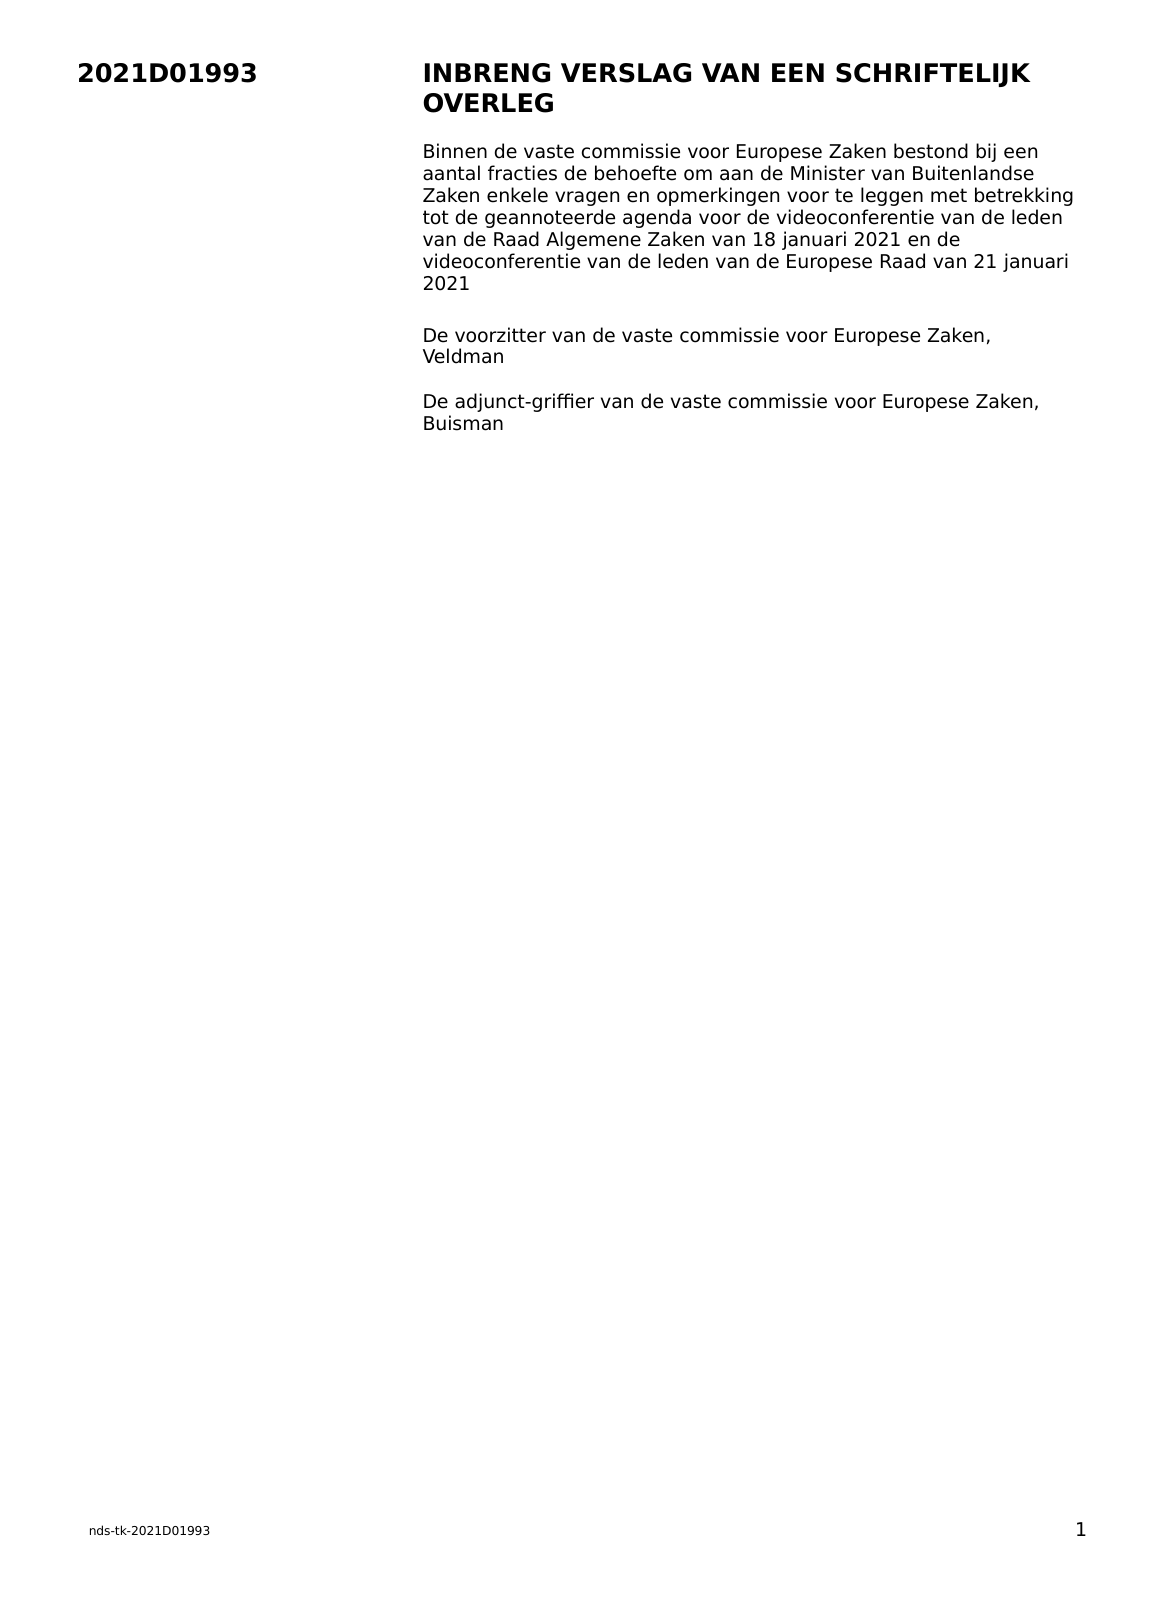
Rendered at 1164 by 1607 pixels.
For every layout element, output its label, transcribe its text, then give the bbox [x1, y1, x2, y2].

text Binnen de vaste commissie voor Europese Zaken bestond bij een aantal fracties de behoefte om aan de Minister van Buitenlandse Zaken enkele vragen en opmerkingen voor te leggen met betrekking tot de geannoteerde agenda voor de videoconferentie van de leden van de Raad Algemene Zaken van 18 januari 2021 en de videoconferentie van de leden van de Europese Raad van 21 januari 2021 [422, 141, 1087, 294]
text De adjunct-griffier van de vaste commissie voor Europese Zaken, Buisman [422, 391, 1087, 434]
text nds-tk-2021D01993 [88, 1524, 323, 1538]
text 2021D01993 INBRENG VERSLAG VAN EEN SCHRIFTELIJK OVERLEG [77, 59, 1087, 118]
text De voorzitter van de vaste commissie voor Europese Zaken, Veldman [422, 324, 1087, 368]
